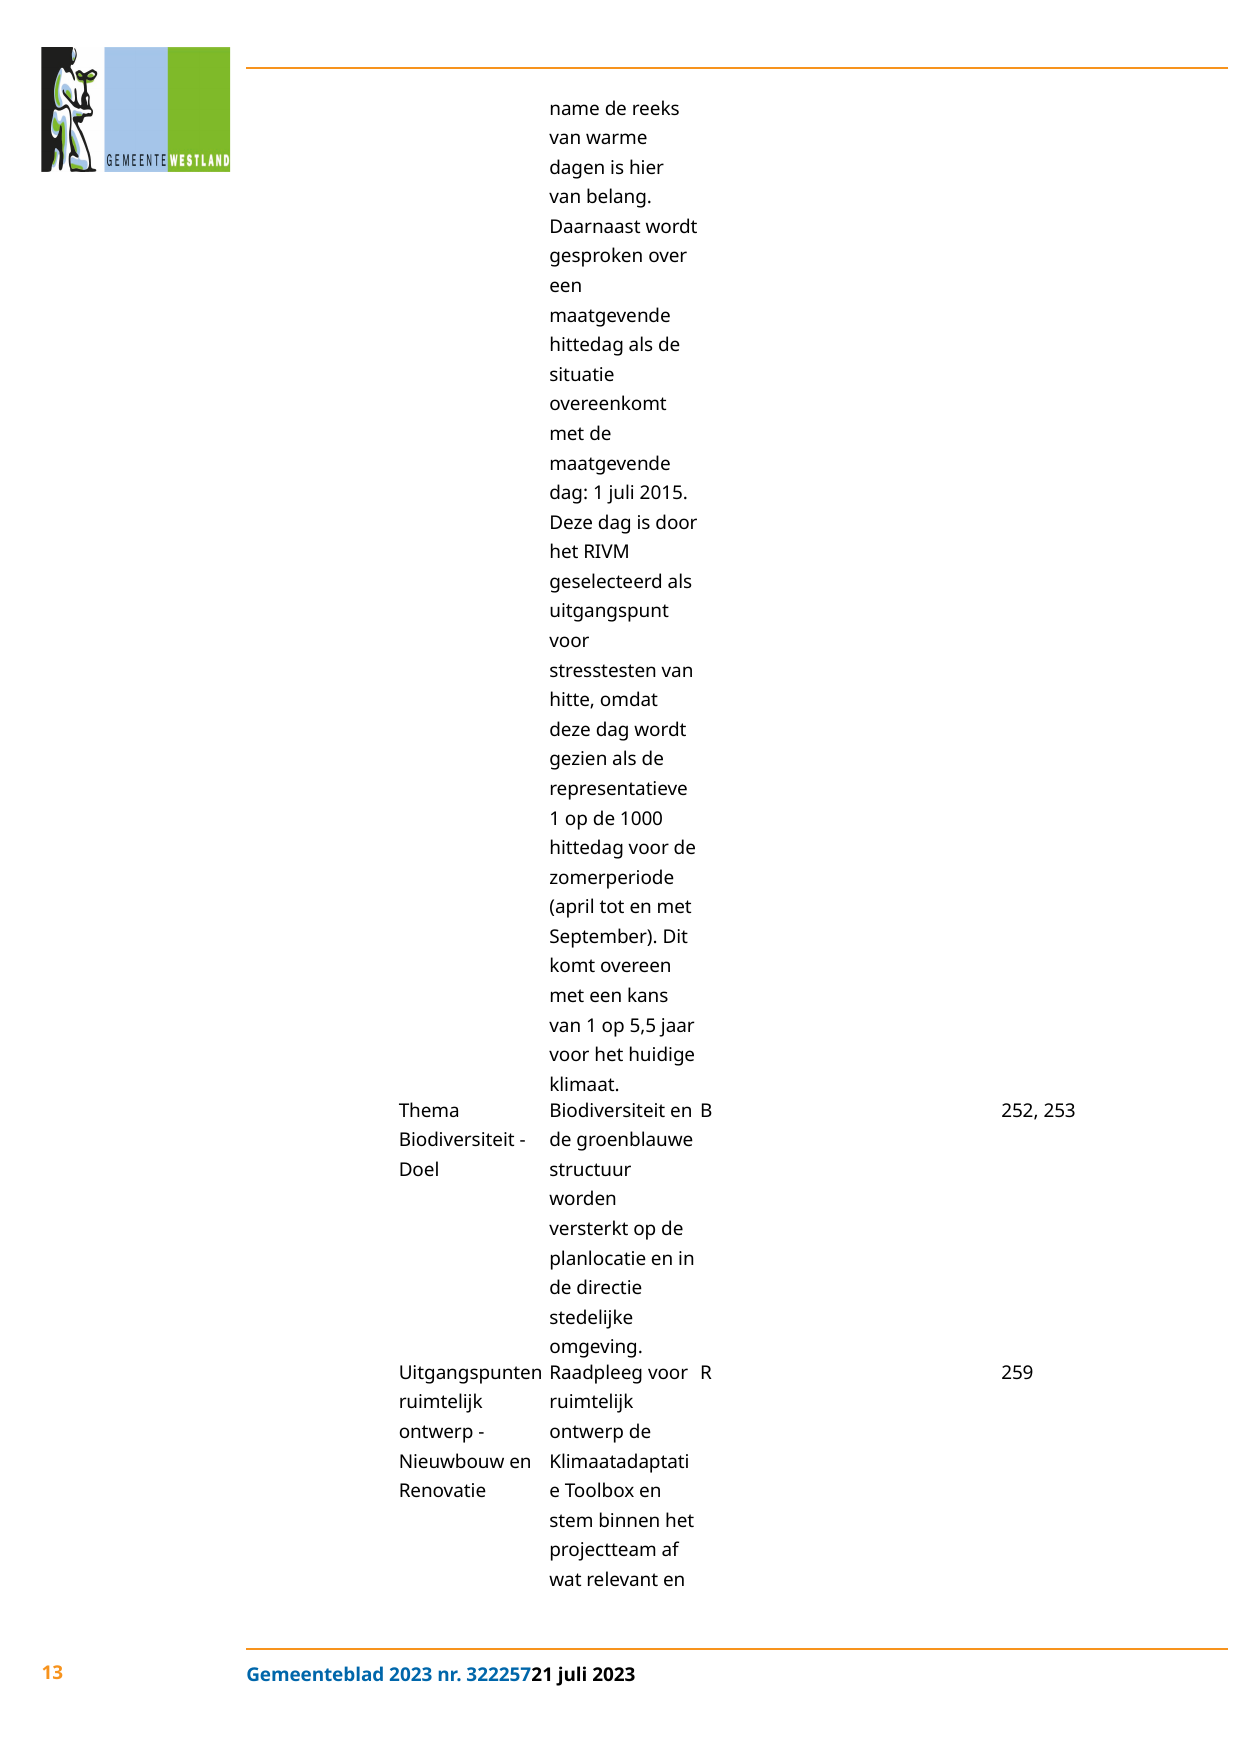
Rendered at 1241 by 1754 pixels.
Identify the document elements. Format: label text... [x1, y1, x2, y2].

picture [41, 47, 231, 172]
table_cell [850, 1097, 1001, 1359]
table_cell 252, 253 [1001, 1097, 1152, 1359]
table_cell [700, 95, 850, 1097]
table_cell B [700, 1097, 850, 1359]
table_cell Uitgangspunten ruimtelijk ontwerp - Nieuwbouw en Renovatie [399, 1359, 549, 1592]
table_cell 259 [1001, 1359, 1152, 1592]
table_cell [248, 1097, 398, 1359]
table_cell name de reeks van warme dagen is hier van belang. Daarnaast wordt gesproken over een maatgevende hittedag als de situatie overeenkomt met de maatgevende dag: 1 juli 2015. Deze dag is door het RIVM geselecteerd als uitgangspunt voor stresstesten van hitte, omdat deze dag wordt gezien als de representatieve 1 op de 1000 hittedag voor de zomerperiode (april tot en met September). Dit komt overeen met een kans van 1 op 5,5 jaar voor het huidige klimaat. [549, 95, 700, 1097]
table_cell [850, 1359, 1001, 1592]
table_cell [850, 95, 1001, 1097]
table_cell R [700, 1359, 850, 1592]
table_cell [248, 95, 398, 1097]
table_cell [248, 1359, 398, 1592]
table_cell Thema Biodiversiteit - Doel [399, 1097, 549, 1359]
table_cell Biodiversiteit en de groenblauwe structuur worden versterkt op de planlocatie en in de directie stedelijke omgeving. [549, 1097, 700, 1359]
table_cell Raadpleeg voor ruimtelijk ontwerp de Klimaatadaptatie Toolbox en stem binnen het projectteam af wat relevant en [549, 1359, 700, 1592]
table_cell [1001, 95, 1152, 1097]
table_cell [399, 95, 549, 1097]
